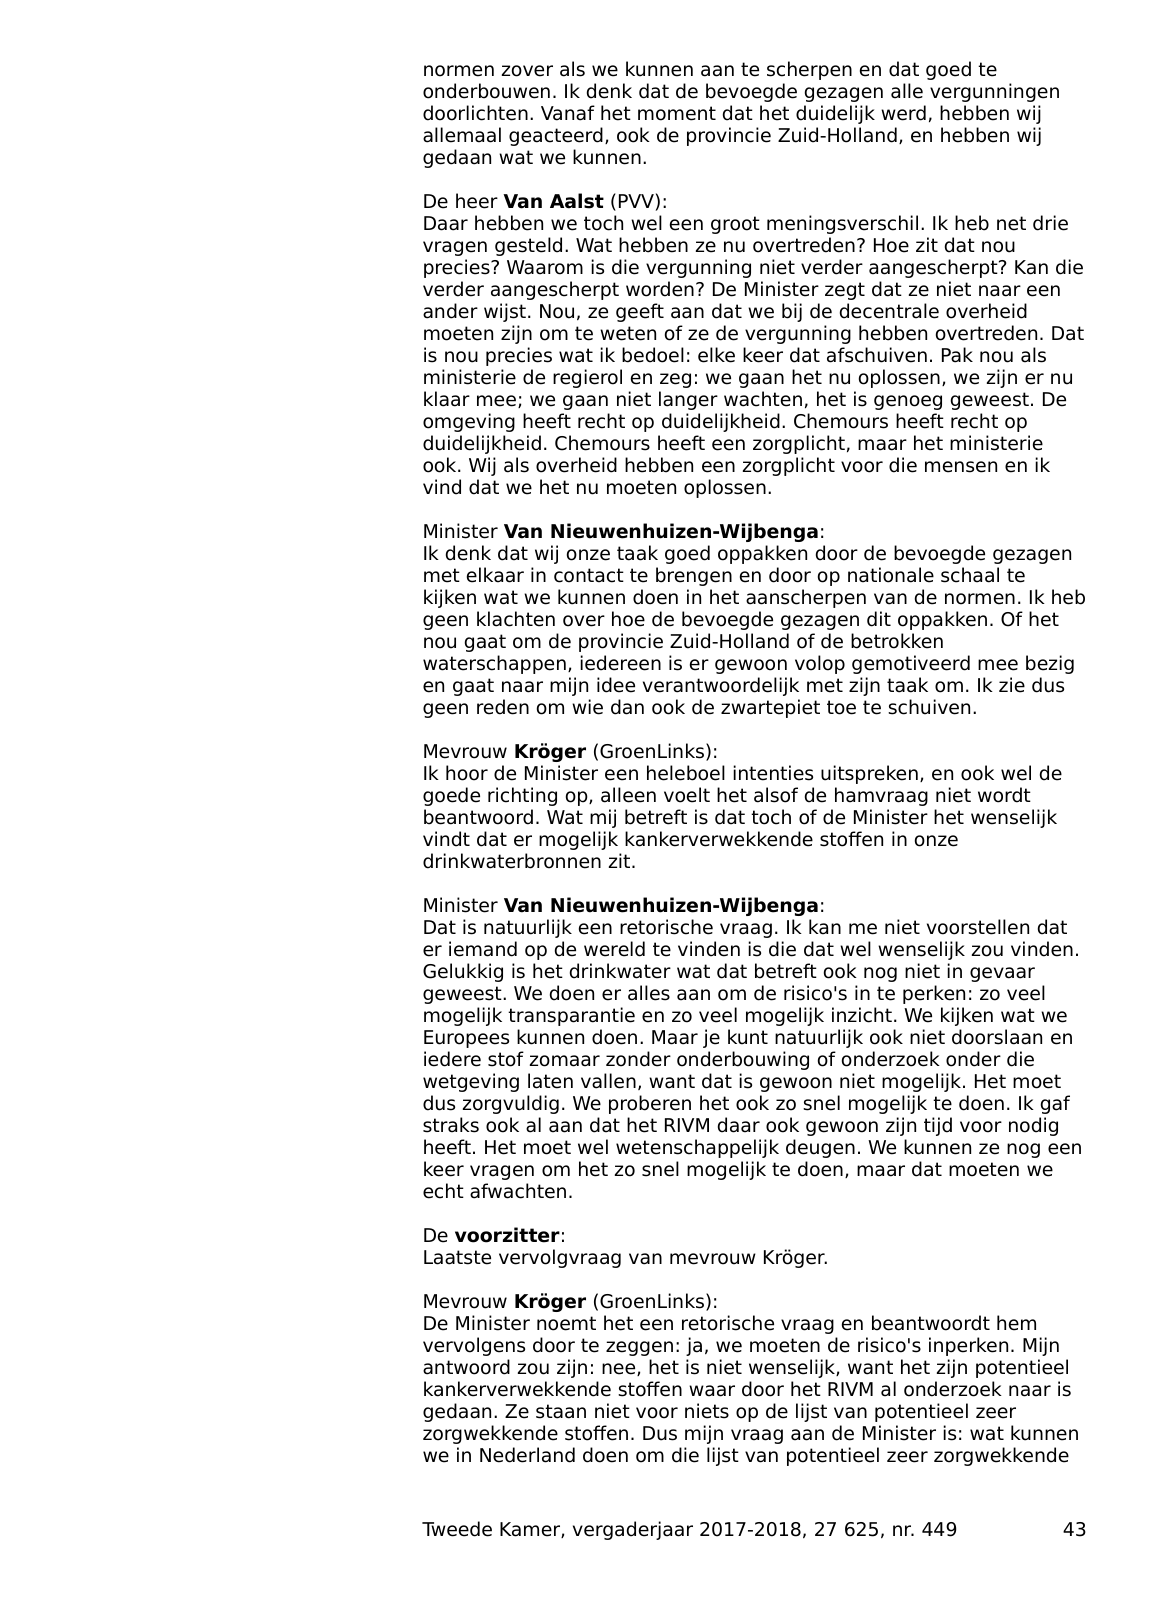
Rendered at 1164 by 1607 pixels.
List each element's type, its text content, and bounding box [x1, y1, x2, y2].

text Daar hebben we toch wel een groot meningsverschil. Ik heb net drie vragen gesteld. Wat hebben ze nu overtreden? Hoe zit dat nou precies? Waarom is die vergunning niet verder aangescherpt? Kan die verder aangescherpt worden? De Minister zegt dat ze niet naar een ander wijst. Nou, ze geeft aan dat we bij de decentrale overheid moeten zijn om te weten of ze de vergunning hebben overtreden. Dat is nou precies wat ik bedoel: elke keer dat afschuiven. Pak nou als ministerie de regierol en zeg: we gaan het nu oplossen, we zijn er nu klaar mee; we gaan niet langer wachten, het is genoeg geweest. De omgeving heeft recht op duidelijkheid. Chemours heeft recht op duidelijkheid. Chemours heeft een zorgplicht, maar het ministerie ook. Wij als overheid hebben een zorgplicht voor die mensen en ik vind dat we het nu moeten oplossen. [422, 213, 1087, 499]
text De Minister noemt het een retorische vraag en beantwoordt hem vervolgens door te zeggen: ja, we moeten de risico's inperken. Mijn antwoord zou zijn: nee, het is niet wenselijk, want het zijn potentieel kankerverwekkende stoffen waar door het RIVM al onderzoek naar is gedaan. Ze staan niet voor niets op de lijst van potentieel zeer zorgwekkende stoffen. Dus mijn vraag aan de Minister is: wat kunnen we in Nederland doen om die lijst van potentieel zeer zorgwekkende [422, 1313, 1087, 1467]
text Ik denk dat wij onze taak goed oppakken door de bevoegde gezagen met elkaar in contact te brengen en door op nationale schaal te kijken wat we kunnen doen in het aanscherpen van de normen. Ik heb geen klachten over hoe de bevoegde gezagen dit oppakken. Of het nou gaat om de provincie Zuid-Holland of de betrokken waterschappen, iedereen is er gewoon volop gemotiveerd mee bezig en gaat naar mijn idee verantwoordelijk met zijn taak om. Ik zie dus geen reden om wie dan ook de zwartepiet toe te schuiven. [422, 543, 1087, 719]
text Mevrouw Kröger (GroenLinks): [422, 741, 1087, 763]
text Ik hoor de Minister een heleboel intenties uitspreken, en ook wel de goede richting op, alleen voelt het alsof de hamvraag niet wordt beantwoord. Wat mij betreft is dat toch of de Minister het wenselijk vindt dat er mogelijk kankerverwekkende stoffen in onze drinkwaterbronnen zit. [422, 763, 1087, 873]
text Mevrouw Kröger (GroenLinks): [422, 1291, 1087, 1313]
text Minister Van Nieuwenhuizen-Wijbenga: [422, 521, 1087, 543]
text Minister Van Nieuwenhuizen-Wijbenga: [422, 895, 1087, 917]
text Laatste vervolgvraag van mevrouw Kröger. [422, 1247, 1087, 1269]
text De voorzitter: [422, 1225, 1087, 1247]
text De heer Van Aalst (PVV): [422, 191, 1087, 213]
text normen zover als we kunnen aan te scherpen en dat goed te onderbouwen. Ik denk dat de bevoegde gezagen alle vergunningen doorlichten. Vanaf het moment dat het duidelijk werd, hebben wij allemaal geacteerd, ook de provincie Zuid-Holland, en hebben wij gedaan wat we kunnen. [422, 59, 1087, 169]
text Dat is natuurlijk een retorische vraag. Ik kan me niet voorstellen dat er iemand op de wereld te vinden is die dat wel wenselijk zou vinden. Gelukkig is het drinkwater wat dat betreft ook nog niet in gevaar geweest. We doen er alles aan om de risico's in te perken: zo veel mogelijk transparantie en zo veel mogelijk inzicht. We kijken wat we Europees kunnen doen. Maar je kunt natuurlijk ook niet doorslaan en iedere stof zomaar zonder onderbouwing of onderzoek onder die wetgeving laten vallen, want dat is gewoon niet mogelijk. Het moet dus zorgvuldig. We proberen het ook zo snel mogelijk te doen. Ik gaf straks ook al aan dat het RIVM daar ook gewoon zijn tijd voor nodig heeft. Het moet wel wetenschappelijk deugen. We kunnen ze nog een keer vragen om het zo snel mogelijk te doen, maar dat moeten we echt afwachten. [422, 917, 1087, 1203]
